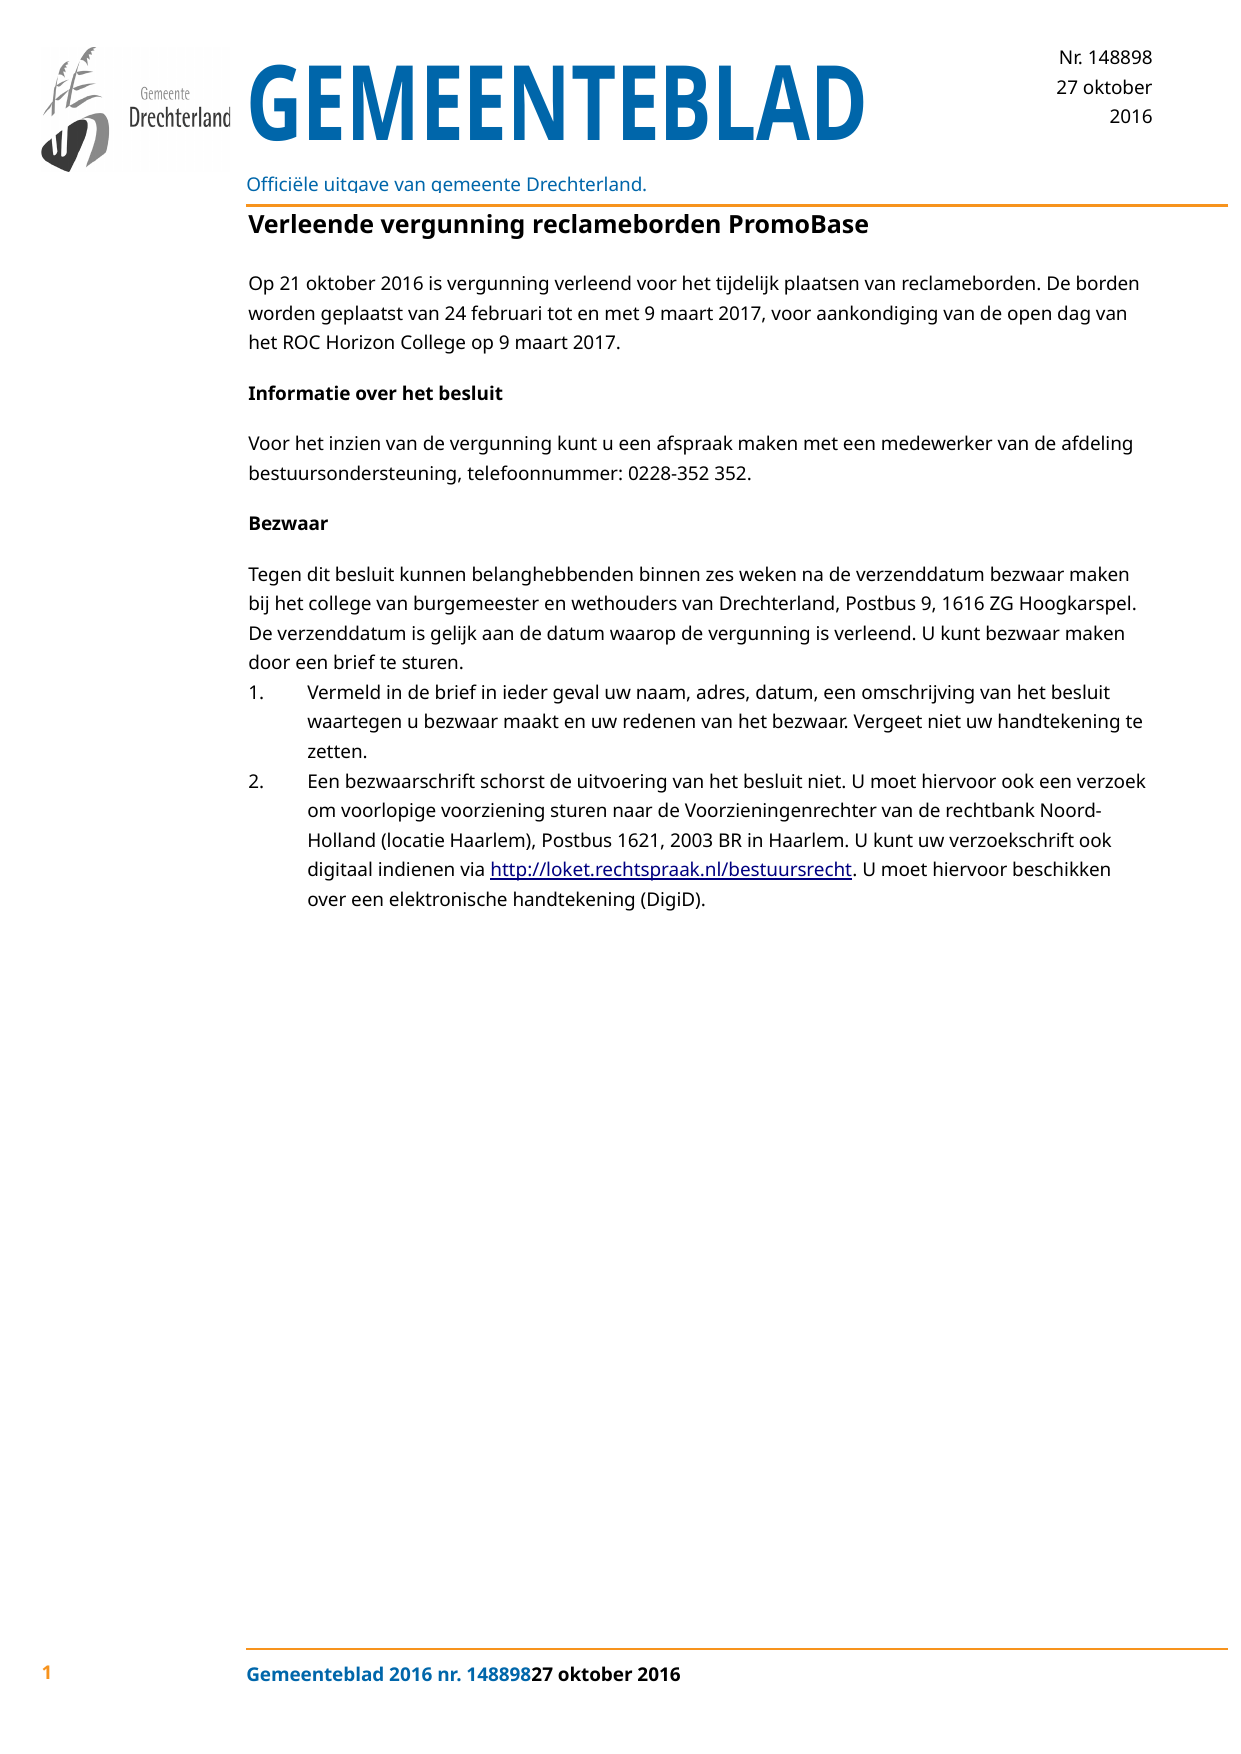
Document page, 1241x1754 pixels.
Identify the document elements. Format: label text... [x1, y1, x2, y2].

list Een bezwaarschrift schorst de uitvoering van het besluit niet. U moet hiervoor ook een verzoek om voorlopige voorziening sturen naar de Voorzieningenrechter van de rechtbank Noord-Holland (locatie Haarlem), Postbus 1621, 2003 BR in Haarlem. U kunt uw verzoekschrift ook digitaal indienen via http://loket.rechtspraak.nl/bestuursrecht. U moet hiervoor beschikken over een elektronische handtekening (DigiD). [248, 768, 1152, 912]
text Bezwaar [248, 510, 1152, 536]
list Vermeld in de brief in ieder geval uw naam, adres, datum, een omschrijving van het besluit waartegen u bezwaar maakt en uw redenen van het bezwaar. Vergeet niet uw handtekening te zetten. [248, 679, 1152, 764]
text Voor het inzien van de vergunning kunt u een afspraak maken met een medewerker van de afdeling bestuursondersteuning, telefoonnummer: 0228-352 352. [248, 430, 1152, 486]
picture [41, 47, 231, 172]
text Informatie over het besluit [248, 380, 1152, 406]
text Tegen dit besluit kunnen belanghebbenden binnen zes weken na de verzenddatum bezwaar maken bij het college van burgemeester en wethouders van Drechterland, Postbus 9, 1616 ZG Hoogkarspel. De verzenddatum is gelijk aan de datum waarop de vergunning is verleend. U kunt bezwaar maken door een brief te sturen. [248, 561, 1152, 675]
text Op 21 oktober 2016 is vergunning verleend voor het tijdelijk plaatsen van reclameborden. De borden worden geplaatst van 24 februari tot en met 9 maart 2017, voor aankondiging van de open dag van het ROC Horizon College op 9 maart 2017. [248, 270, 1152, 355]
text Verleende vergunning reclameborden PromoBase [248, 207, 1152, 241]
